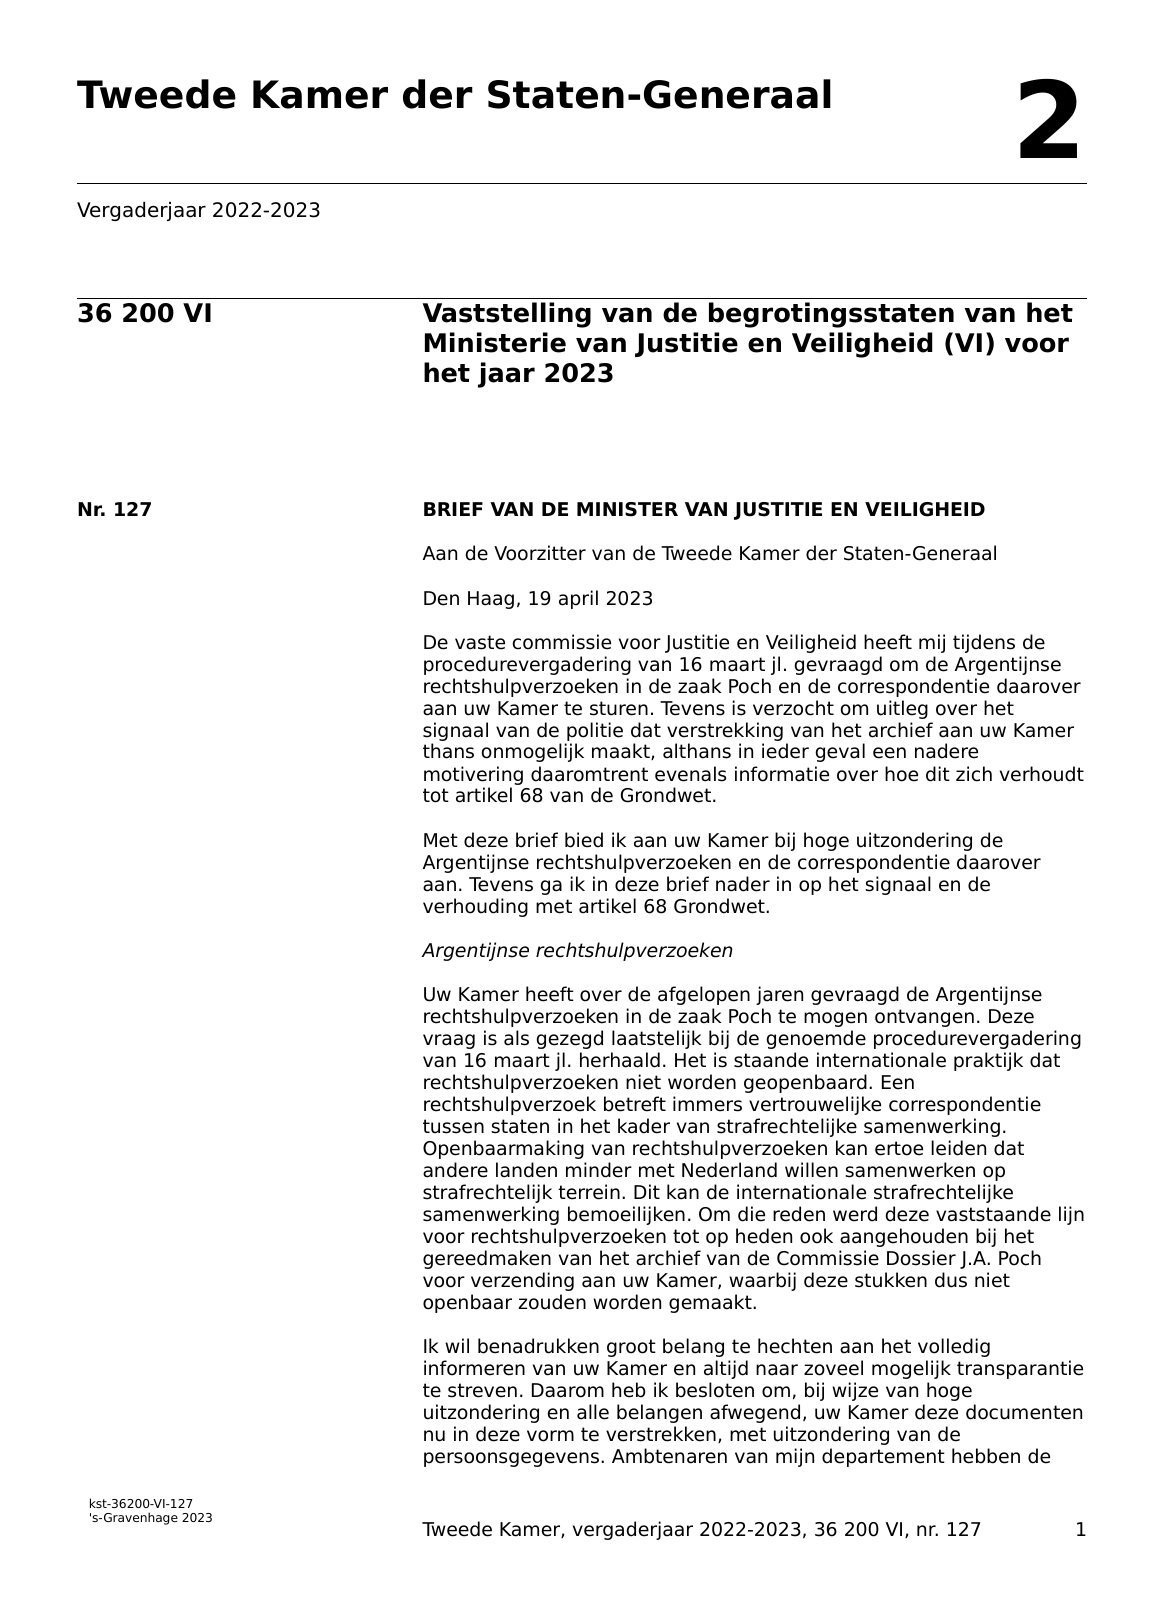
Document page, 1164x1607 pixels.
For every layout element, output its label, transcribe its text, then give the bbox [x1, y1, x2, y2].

text Den Haag, 19 april 2023 [422, 587, 1087, 609]
subtitle 36 200 VI Vaststelling van de begrotingsstaten van het Ministerie van Justitie en Veiligheid (VI) voor het jaar 2023 [77, 299, 1087, 388]
text Uw Kamer heeft over de afgelopen jaren gevraagd de Argentijnse rechtshulpverzoeken in de zaak Poch te mogen ontvangen. Deze vraag is als gezegd laatstelijk bij de genoemde procedurevergadering van 16 maart jl. herhaald. Het is staande internationale praktijk dat rechtshulpverzoeken niet worden geopenbaard. Een rechtshulpverzoek betreft immers vertrouwelijke correspondentie tussen staten in het kader van strafrechtelijke samenwerking. Openbaarmaking van rechtshulpverzoeken kan ertoe leiden dat andere landen minder met Nederland willen samenwerken op strafrechtelijk terrein. Dit kan de internationale strafrechtelijke samenwerking bemoeilijken. Om die reden werd deze vaststaande lijn voor rechtshulpverzoeken tot op heden ook aangehouden bij het gereedmaken van het archief van de Commissie Dossier J.A. Poch voor verzending aan uw Kamer, waarbij deze stukken dus niet openbaar zouden worden gemaakt. [422, 984, 1087, 1313]
table_header 2 [886, 59, 1087, 183]
table_header Tweede Kamer der Staten-Generaal [77, 59, 886, 183]
text kst-36200-VI-127 [88, 1497, 323, 1511]
text 's-Gravenhage 2023 [88, 1511, 323, 1525]
text Aan de Voorzitter van de Tweede Kamer der Staten-Generaal [422, 543, 1087, 565]
text De vaste commissie voor Justitie en Veiligheid heeft mij tijdens de procedurevergadering van 16 maart jl. gevraagd om de Argentijnse rechtshulpverzoeken in de zaak Poch en de correspondentie daarover aan uw Kamer te sturen. Tevens is verzocht om uitleg over het signaal van de politie dat verstrekking van het archief aan uw Kamer thans onmogelijk maakt, althans in ieder geval een nadere motivering daaromtrent evenals informatie over hoe dit zich verhoudt tot artikel 68 van de Grondwet. [422, 632, 1087, 807]
table_cell Vergaderjaar 2022-2023 [77, 184, 1087, 298]
text Met deze brief bied ik aan uw Kamer bij hoge uitzondering de Argentijnse rechtshulpverzoeken en de correspondentie daarover aan. Tevens ga ik in deze brief nader in op het signaal en de verhouding met artikel 68 Grondwet. [422, 829, 1087, 917]
subtitle Nr. 127 BRIEF VAN DE MINISTER VAN JUSTITIE EN VEILIGHEID [77, 499, 1087, 521]
text Ik wil benadrukken groot belang te hechten aan het volledig informeren van uw Kamer en altijd naar zoveel mogelijk transparantie te streven. Daarom heb ik besloten om, bij wijze van hoge uitzondering en alle belangen afwegend, uw Kamer deze documenten nu in deze vorm te verstrekken, met uitzondering van de persoonsgegevens. Ambtenaren van mijn departement hebben de [422, 1336, 1087, 1468]
subtitle Argentijnse rechtshulpverzoeken [422, 940, 1087, 962]
